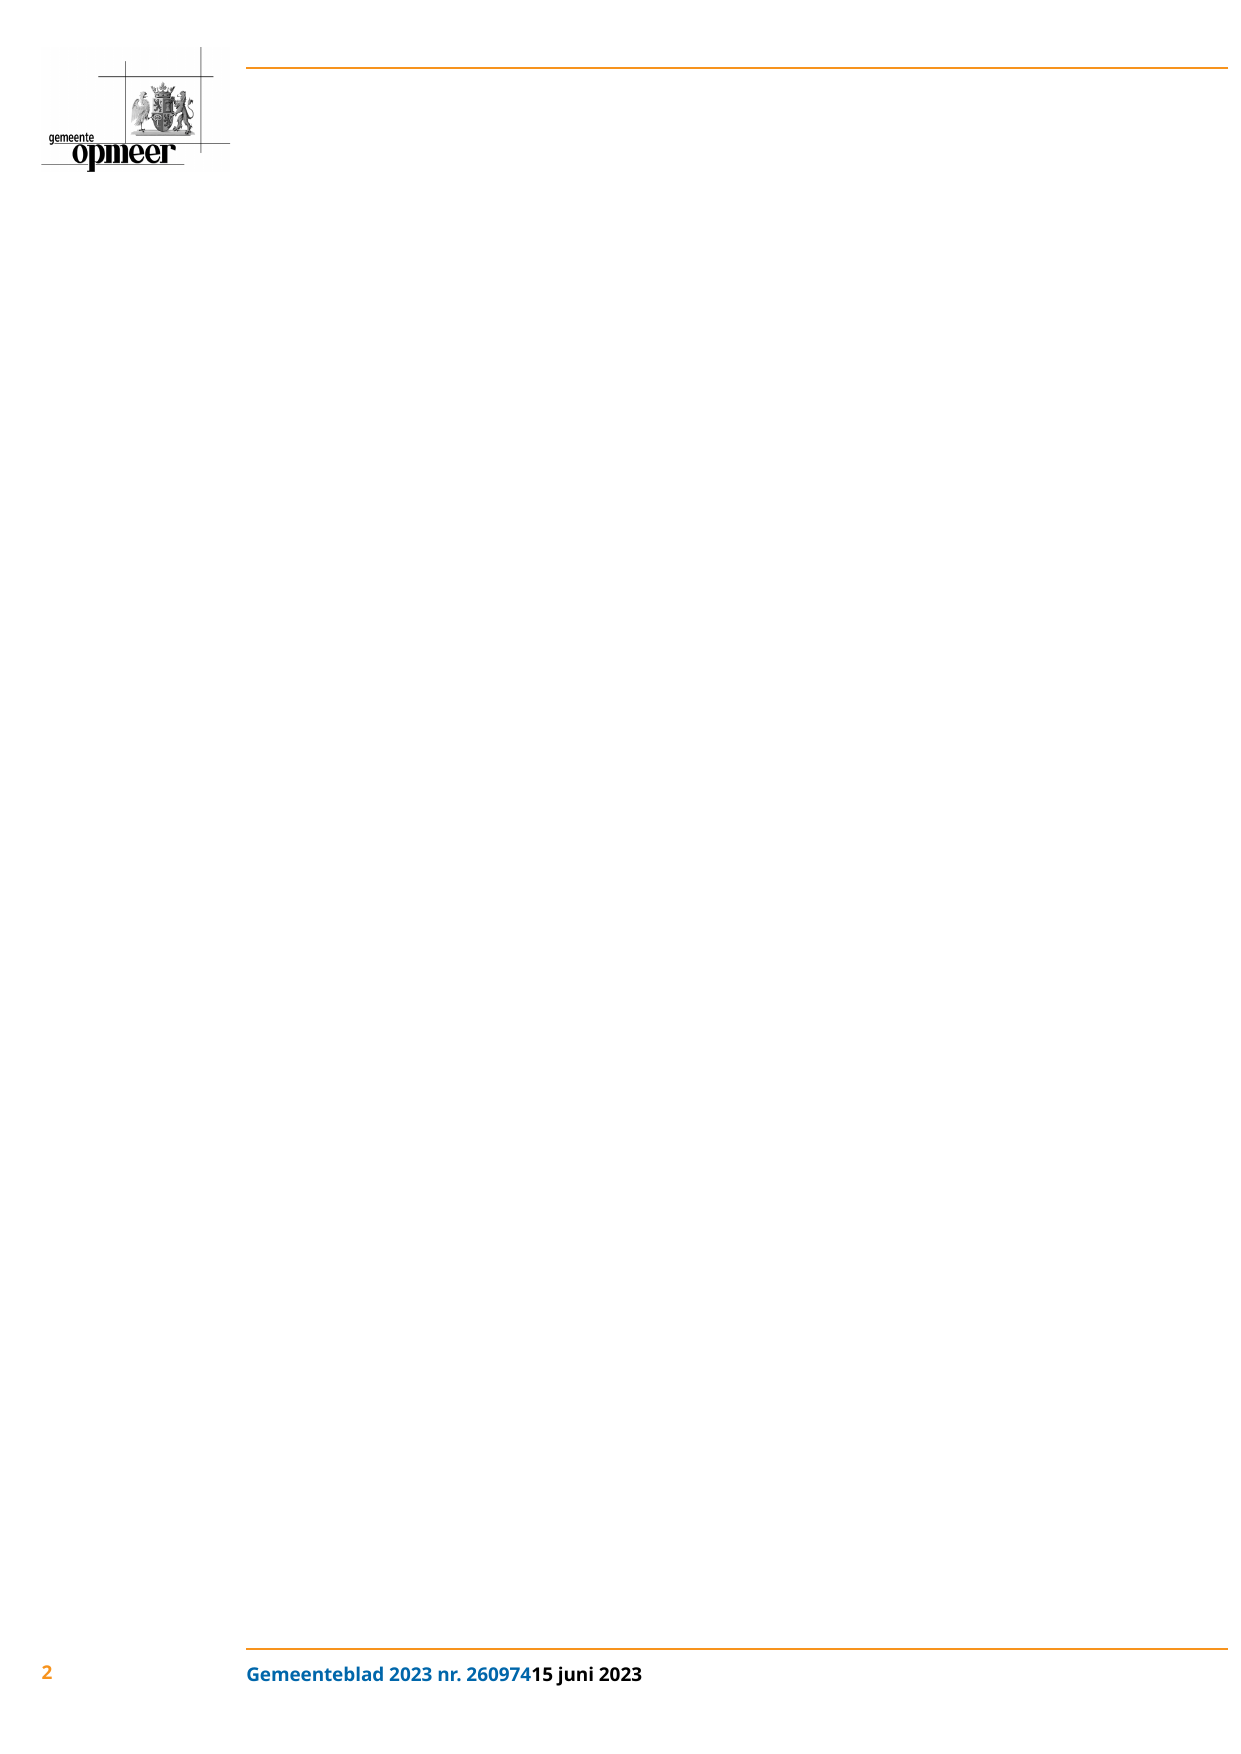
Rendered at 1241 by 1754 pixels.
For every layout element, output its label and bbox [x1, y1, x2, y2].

picture [41, 47, 231, 172]
